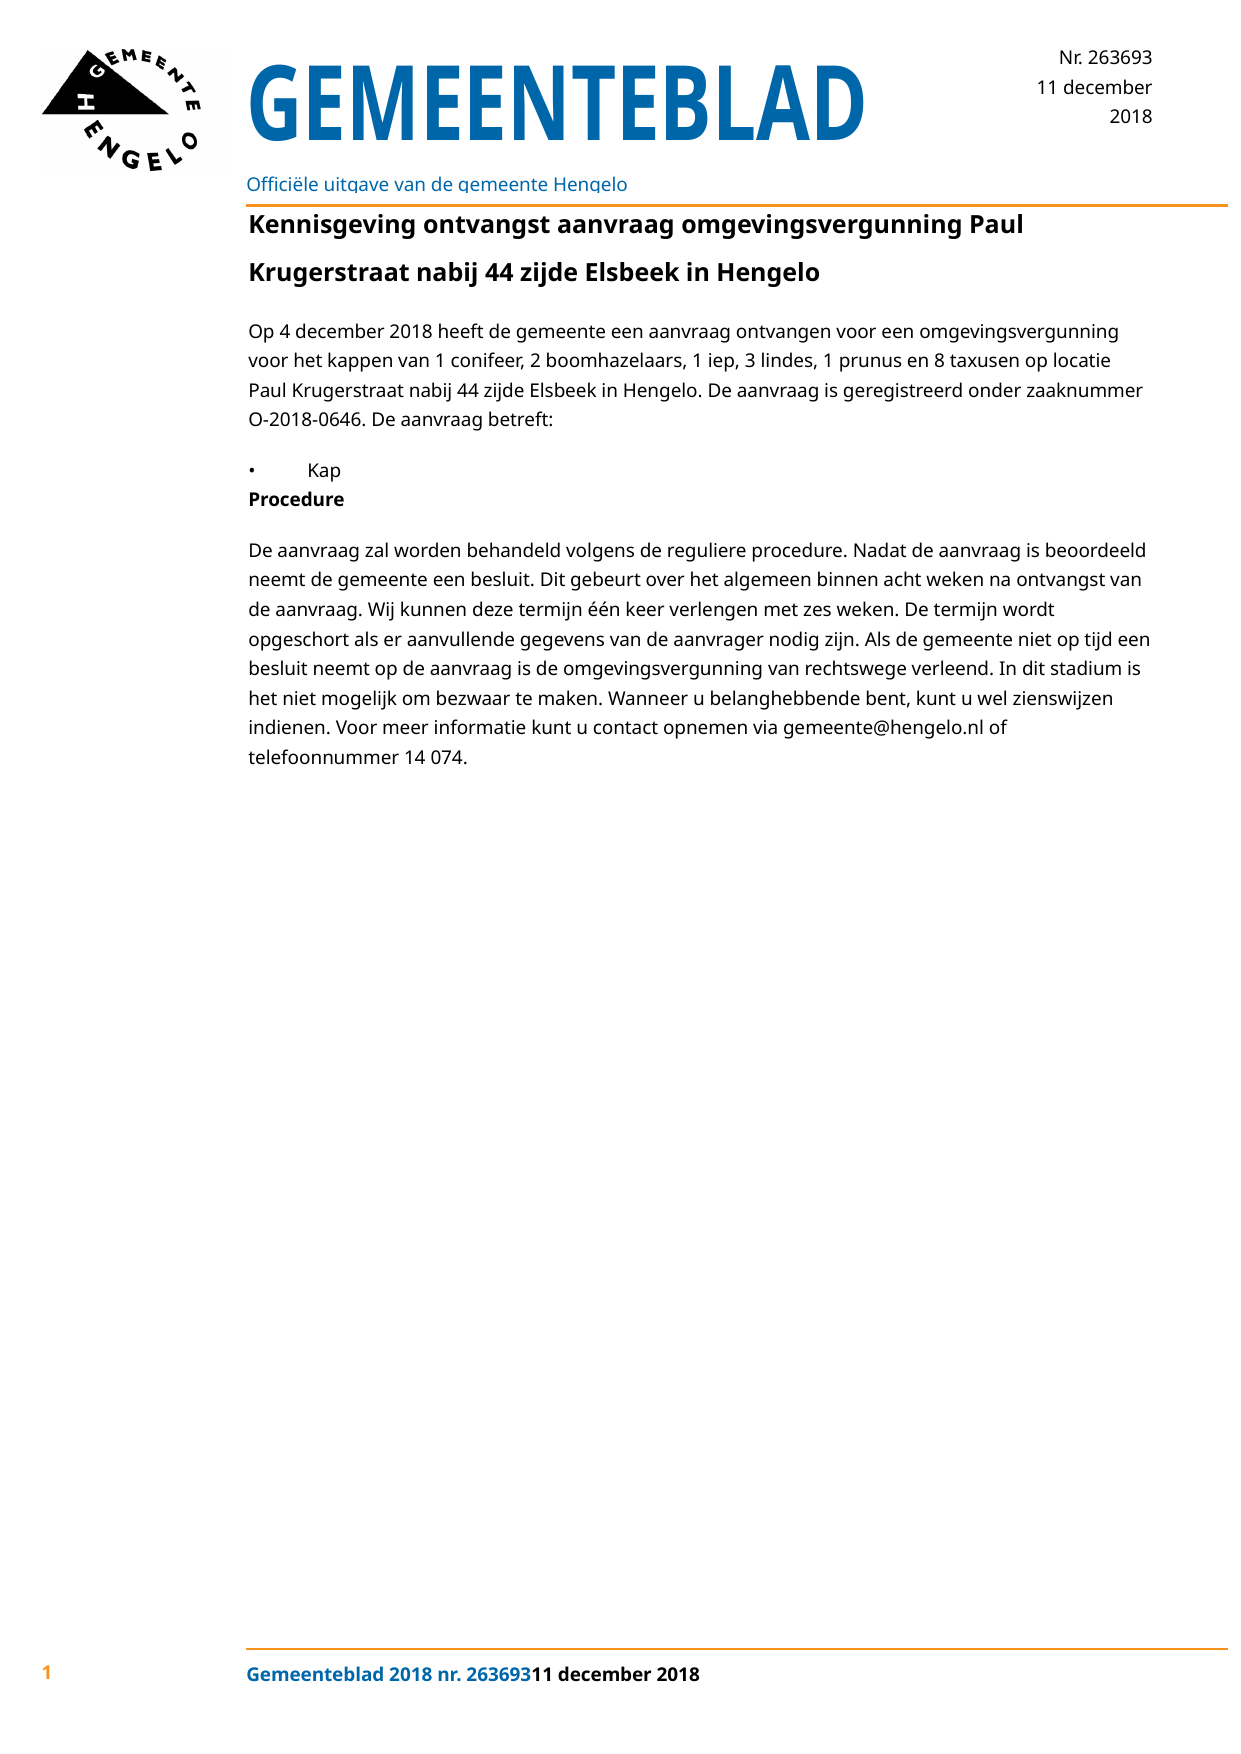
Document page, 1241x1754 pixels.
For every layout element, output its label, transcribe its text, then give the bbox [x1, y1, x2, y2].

text Op 4 december 2018 heeft de gemeente een aanvraag ontvangen voor een omgevingsvergunning voor het kappen van 1 conifeer, 2 boomhazelaars, 1 iep, 3 lindes, 1 prunus en 8 taxusen op locatie Paul Krugerstraat nabij 44 zijde Elsbeek in Hengelo. De aanvraag is geregistreerd onder zaaknummer O-2018-0646. De aanvraag betreft: [248, 318, 1152, 432]
text Kennisgeving ontvangst aanvraag omgevingsvergunning Paul Krugerstraat nabij 44 zijde Elsbeek in Hengelo [248, 207, 1152, 288]
text De aanvraag zal worden behandeld volgens de reguliere procedure. Nadat de aanvraag is beoordeeld neemt de gemeente een besluit. Dit gebeurt over het algemeen binnen acht weken na ontvangst van de aanvraag. Wij kunnen deze termijn één keer verlengen met zes weken. De termijn wordt opgeschort als er aanvullende gegevens van de aanvrager nodig zijn. Als de gemeente niet op tijd een besluit neemt op de aanvraag is de omgevingsvergunning van rechtswege verleend. In dit stadium is het niet mogelijk om bezwaar te maken. Wanneer u belanghebbende bent, kunt u wel zienswijzen indienen. Voor meer informatie kunt u contact opnemen via gemeente@hengelo.nl of telefoonnummer 14 074. [248, 537, 1152, 770]
list Kap [248, 457, 1152, 483]
picture [41, 47, 231, 172]
text Procedure [248, 487, 1152, 512]
